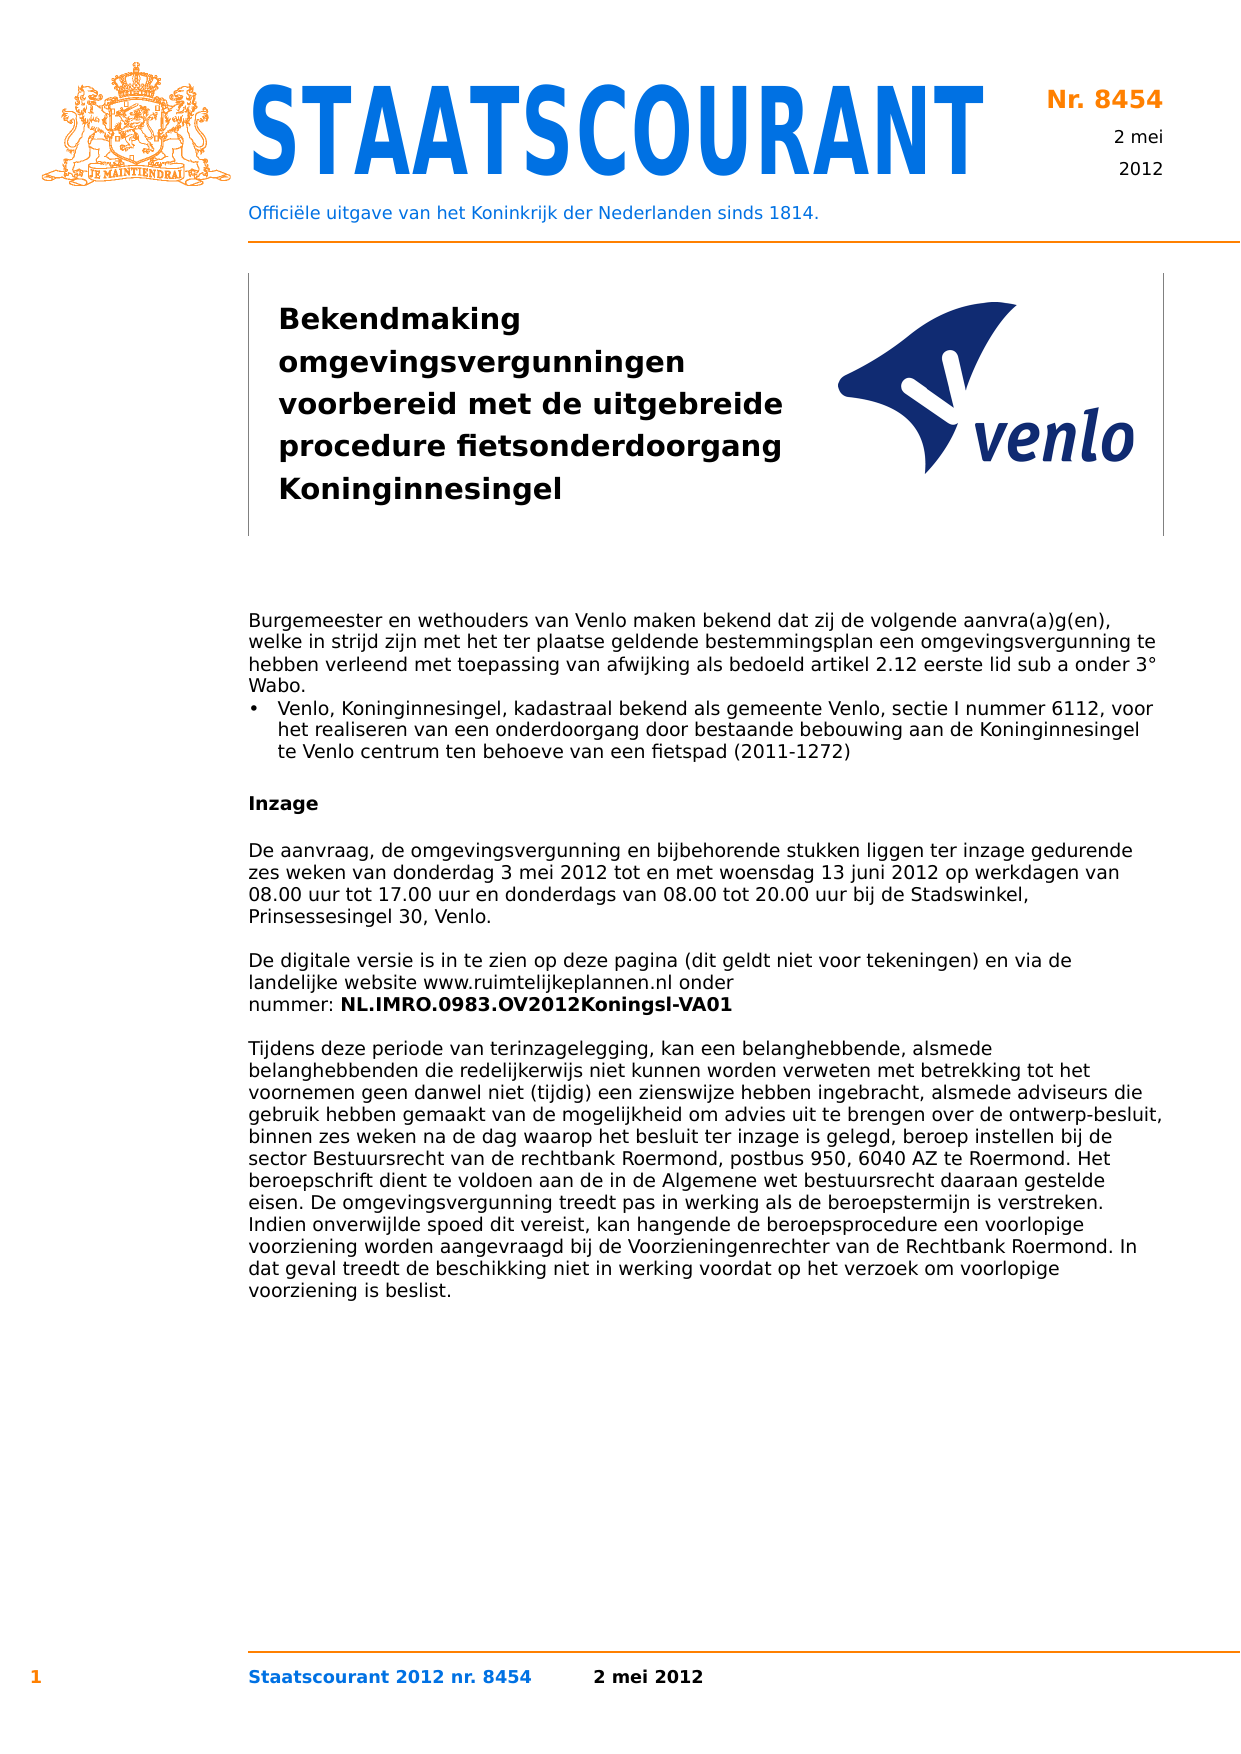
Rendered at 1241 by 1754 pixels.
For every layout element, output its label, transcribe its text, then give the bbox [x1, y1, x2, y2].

picture [838, 302, 1134, 474]
table_cell 2 mei [998, 121, 1240, 153]
table_header [25, 62, 248, 241]
subtitle Inzage [248, 793, 1163, 815]
text De aanvraag, de omgevingsvergunning en bijbehorende stukken liggen ter inzage gedurende zes weken van donderdag 3 mei 2012 tot en met woensdag 13 juni 2012 op werkdagen van 08.00 uur tot 17.00 uur en donderdags van 08.00 tot 20.00 uur bij de Stadswinkel, Prinsessesingel 30, Venlo. [248, 840, 1163, 928]
table_cell 2012 [998, 153, 1240, 203]
table_header STAATSCOURANT [248, 62, 998, 203]
table_cell Officiële uitgave van het Koninkrijk der Nederlanden sinds 1814. [248, 203, 1240, 241]
text Tijdens deze periode van terinzagelegging, kan een belanghebbende, alsmede belanghebbenden die redelijkerwijs niet kunnen worden verweten met betrekking tot het voornemen geen danwel niet (tijdig) een zienswijze hebben ingebracht, alsmede adviseurs die gebruik hebben gemaakt van de mogelijkheid om advies uit te brengen over de ontwerp-besluit, binnen zes weken na de dag waarop het besluit ter inzage is gelegd, beroep instellen bij de sector Bestuursrecht van de rechtbank Roermond, postbus 950, 6040 AZ te Roermond. Het beroepschrift dient te voldoen aan de in de Algemene wet bestuursrecht daaraan gestelde eisen. De omgevingsvergunning treedt pas in werking als de beroepstermijn is verstreken. Indien onverwijlde spoed dit vereist, kan hangende de beroepsprocedure een voorlopige voorziening worden aangevraagd bij de Voorzieningenrechter van de Rechtbank Roermond. In dat geval treedt de beschikking niet in werking voordat op het verzoek om voorlopige voorziening is beslist. [248, 1038, 1163, 1302]
table_header Nr. 8454 [998, 62, 1240, 121]
text • Venlo, Koninginnesingel, kadastraal bekend als gemeente Venlo, sectie I nummer 6112, voor het realiseren van een onderdoorgang door bestaande bebouwing aan de Koninginnesingel te Venlo centrum ten behoeve van een fietspad (2011-1272) [248, 697, 1163, 763]
text Burgemeester en wethouders van Venlo maken bekend dat zij de volgende aanvra(a)g(en), welke in strijd zijn met het ter plaatse geldende bestemmingsplan een omgevingsvergunning te hebben verleend met toepassing van afwijking als bedoeld artikel 2.12 eerste lid sub a onder 3° Wabo. [248, 609, 1163, 697]
picture [41, 62, 231, 186]
subtitle Bekendmaking omgevingsvergunningen voorbereid met de uitgebreide procedure fietsonderdoorgang Koninginnesingel [249, 273, 1163, 536]
text De digitale versie is in te zien op deze pagina (dit geldt niet voor tekeningen) en via de landelijke website www.ruimtelijkeplannen.nl onder nummer: NL.IMRO.0983.OV2012Koningsl-VA01 [248, 950, 1163, 1016]
